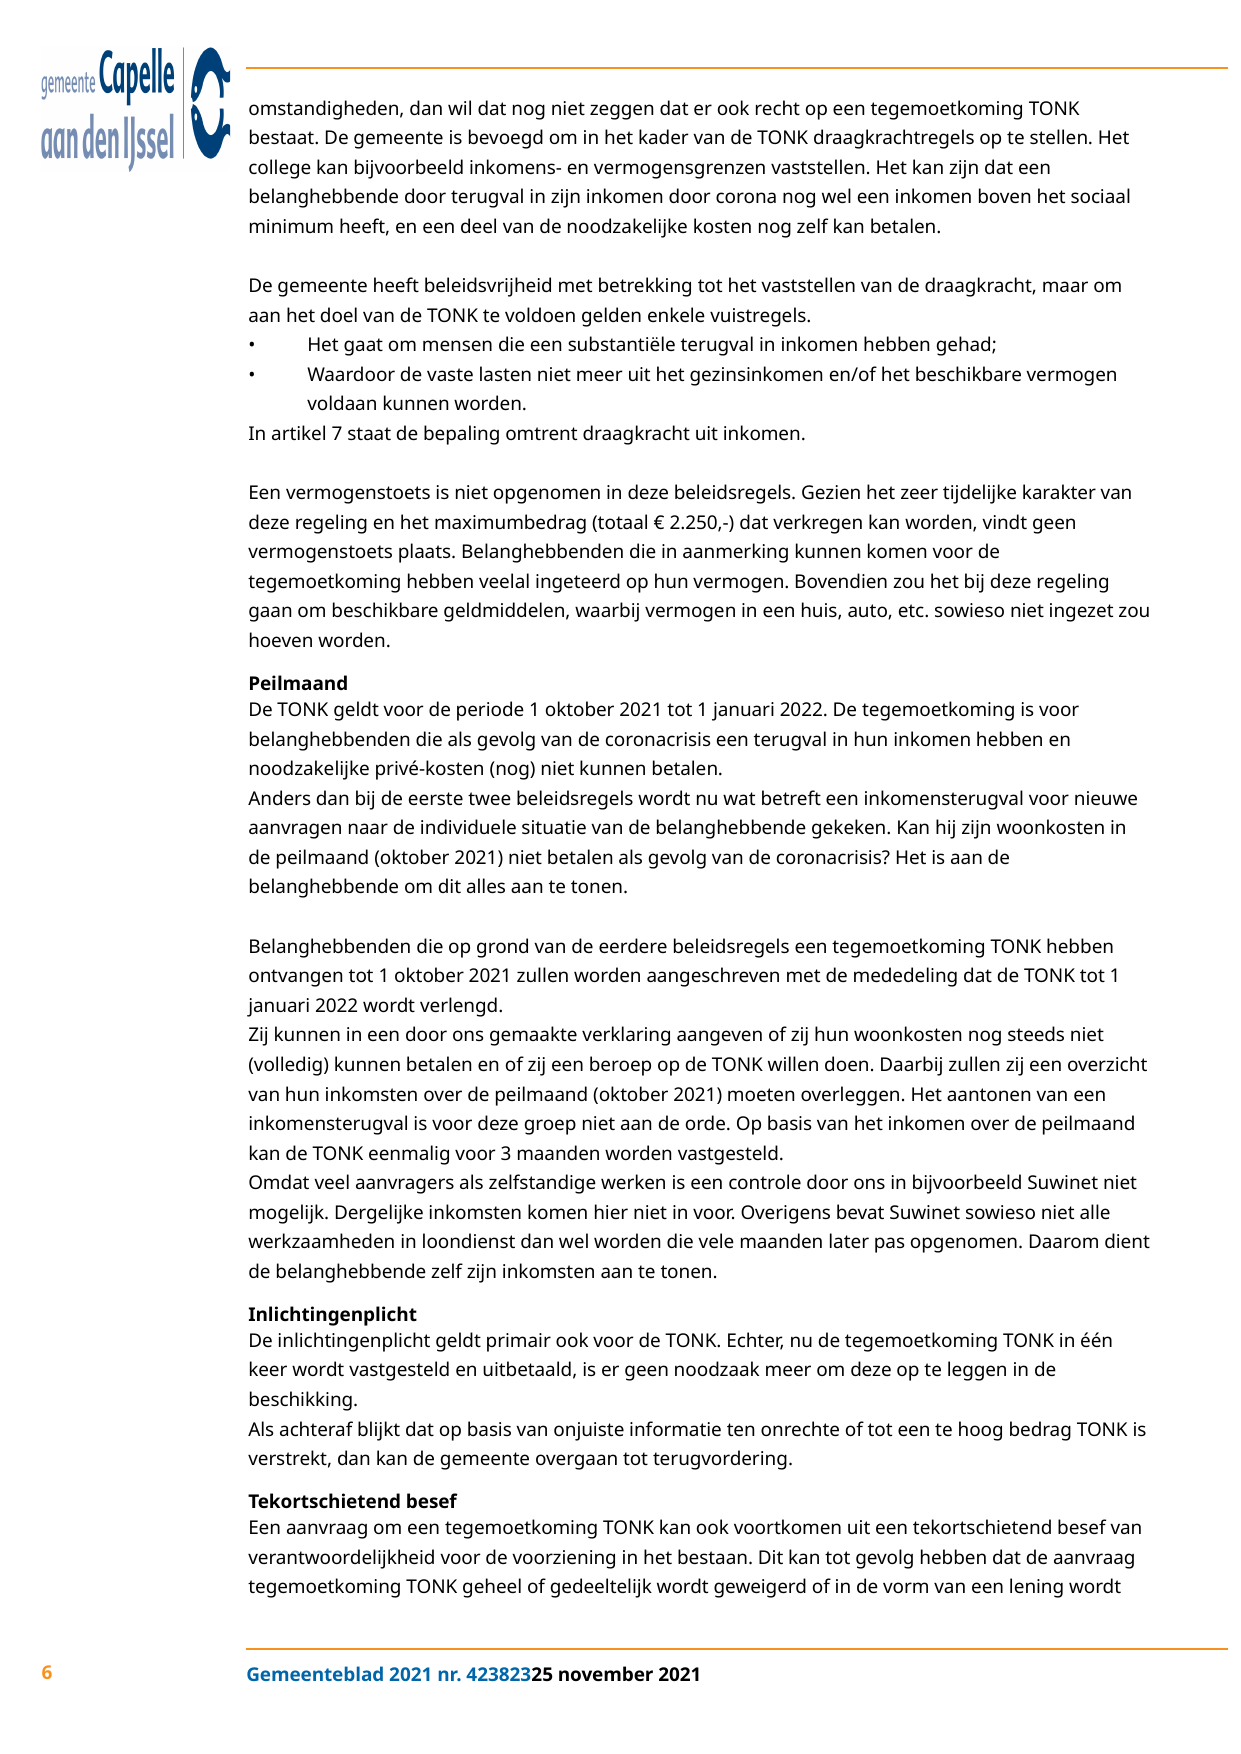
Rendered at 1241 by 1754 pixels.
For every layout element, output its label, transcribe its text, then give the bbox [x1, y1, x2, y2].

text Een aanvraag om een tegemoetkoming TONK kan ook voortkomen uit een tekortschietend besef van verantwoordelijkheid voor de voorziening in het bestaan. Dit kan tot gevolg hebben dat de aanvraag tegemoetkoming TONK geheel of gedeeltelijk wordt geweigerd of in de vorm van een lening wordt [248, 1514, 1152, 1599]
text Anders dan bij de eerste twee beleidsregels wordt nu wat betreft een inkomensterugval voor nieuwe aanvragen naar de individuele situatie van de belanghebbende gekeken. Kan hij zijn woonkosten in de peilmaand (oktober 2021) niet betalen als gevolg van de coronacrisis? Het is aan de belanghebbende om dit alles aan te tonen. [248, 785, 1152, 899]
text Tekortschietend besef [248, 1488, 1152, 1514]
text De inlichtingenplicht geldt primair ook voor de TONK. Echter, nu de tegemoetkoming TONK in één keer wordt vastgesteld en uitbetaald, is er geen noodzaak meer om deze op te leggen in de beschikking. [248, 1327, 1152, 1412]
text In artikel 7 staat de bepaling omtrent draagkracht uit inkomen. [248, 420, 1152, 446]
text Peilmaand [248, 670, 1152, 696]
text Inlichtingenplicht [248, 1301, 1152, 1327]
text De gemeente heeft beleidsvrijheid met betrekking tot het vaststellen van de draagkracht, maar om aan het doel van de TONK te voldoen gelden enkele vuistregels. [248, 272, 1152, 328]
text omstandigheden, dan wil dat nog niet zeggen dat er ook recht op een tegemoetkoming TONK bestaat. De gemeente is bevoegd om in het kader van de TONK draagkrachtregels op te stellen. Het college kan bijvoorbeeld inkomens- en vermogensgrenzen vaststellen. Het kan zijn dat een belanghebbende door terugval in zijn inkomen door corona nog wel een inkomen boven het sociaal minimum heeft, en een deel van de noodzakelijke kosten nog zelf kan betalen. [248, 95, 1152, 239]
text Als achteraf blijkt dat op basis van onjuiste informatie ten onrechte of tot een te hoog bedrag TONK is verstrekt, dan kan de gemeente overgaan tot terugvordering. [248, 1416, 1152, 1471]
picture [41, 47, 231, 172]
text Een vermogenstoets is niet opgenomen in deze beleidsregels. Gezien het zeer tijdelijke karakter van deze regeling en het maximumbedrag (totaal € 2.250,-) dat verkregen kan worden, vindt geen vermogenstoets plaats. Belanghebbenden die in aanmerking kunnen komen voor de tegemoetkoming hebben veelal ingeteerd op hun vermogen. Bovendien zou het bij deze regeling gaan om beschikbare geldmiddelen, waarbij vermogen in een huis, auto, etc. sowieso niet ingezet zou hoeven worden. [248, 479, 1152, 653]
text Belanghebbenden die op grond van de eerdere beleidsregels een tegemoetkoming TONK hebben ontvangen tot 1 oktober 2021 zullen worden aangeschreven met de mededeling dat de TONK tot 1 januari 2022 wordt verlengd. [248, 933, 1152, 1018]
text Omdat veel aanvragers als zelfstandige werken is een controle door ons in bijvoorbeeld Suwinet niet mogelijk. Dergelijke inkomsten komen hier niet in voor. Overigens bevat Suwinet sowieso niet alle werkzaamheden in loondienst dan wel worden die vele maanden later pas opgenomen. Daarom dient de belanghebbende zelf zijn inkomsten aan te tonen. [248, 1169, 1152, 1284]
text Zij kunnen in een door ons gemaakte verklaring aangeven of zij hun woonkosten nog steeds niet (volledig) kunnen betalen en of zij een beroep op de TONK willen doen. Daarbij zullen zij een overzicht van hun inkomsten over de peilmaand (oktober 2021) moeten overleggen. Het aantonen van een inkomensterugval is voor deze groep niet aan de orde. Op basis van het inkomen over de peilmaand kan de TONK eenmalig voor 3 maanden worden vastgesteld. [248, 1022, 1152, 1166]
list Het gaat om mensen die een substantiële terugval in inkomen hebben gehad; [248, 331, 1152, 357]
text De TONK geldt voor de periode 1 oktober 2021 tot 1 januari 2022. De tegemoetkoming is voor belanghebbenden die als gevolg van de coronacrisis een terugval in hun inkomen hebben en noodzakelijke privé-kosten (nog) niet kunnen betalen. [248, 696, 1152, 781]
list Waardoor de vaste lasten niet meer uit het gezinsinkomen en/of het beschikbare vermogen voldaan kunnen worden. [248, 361, 1152, 416]
